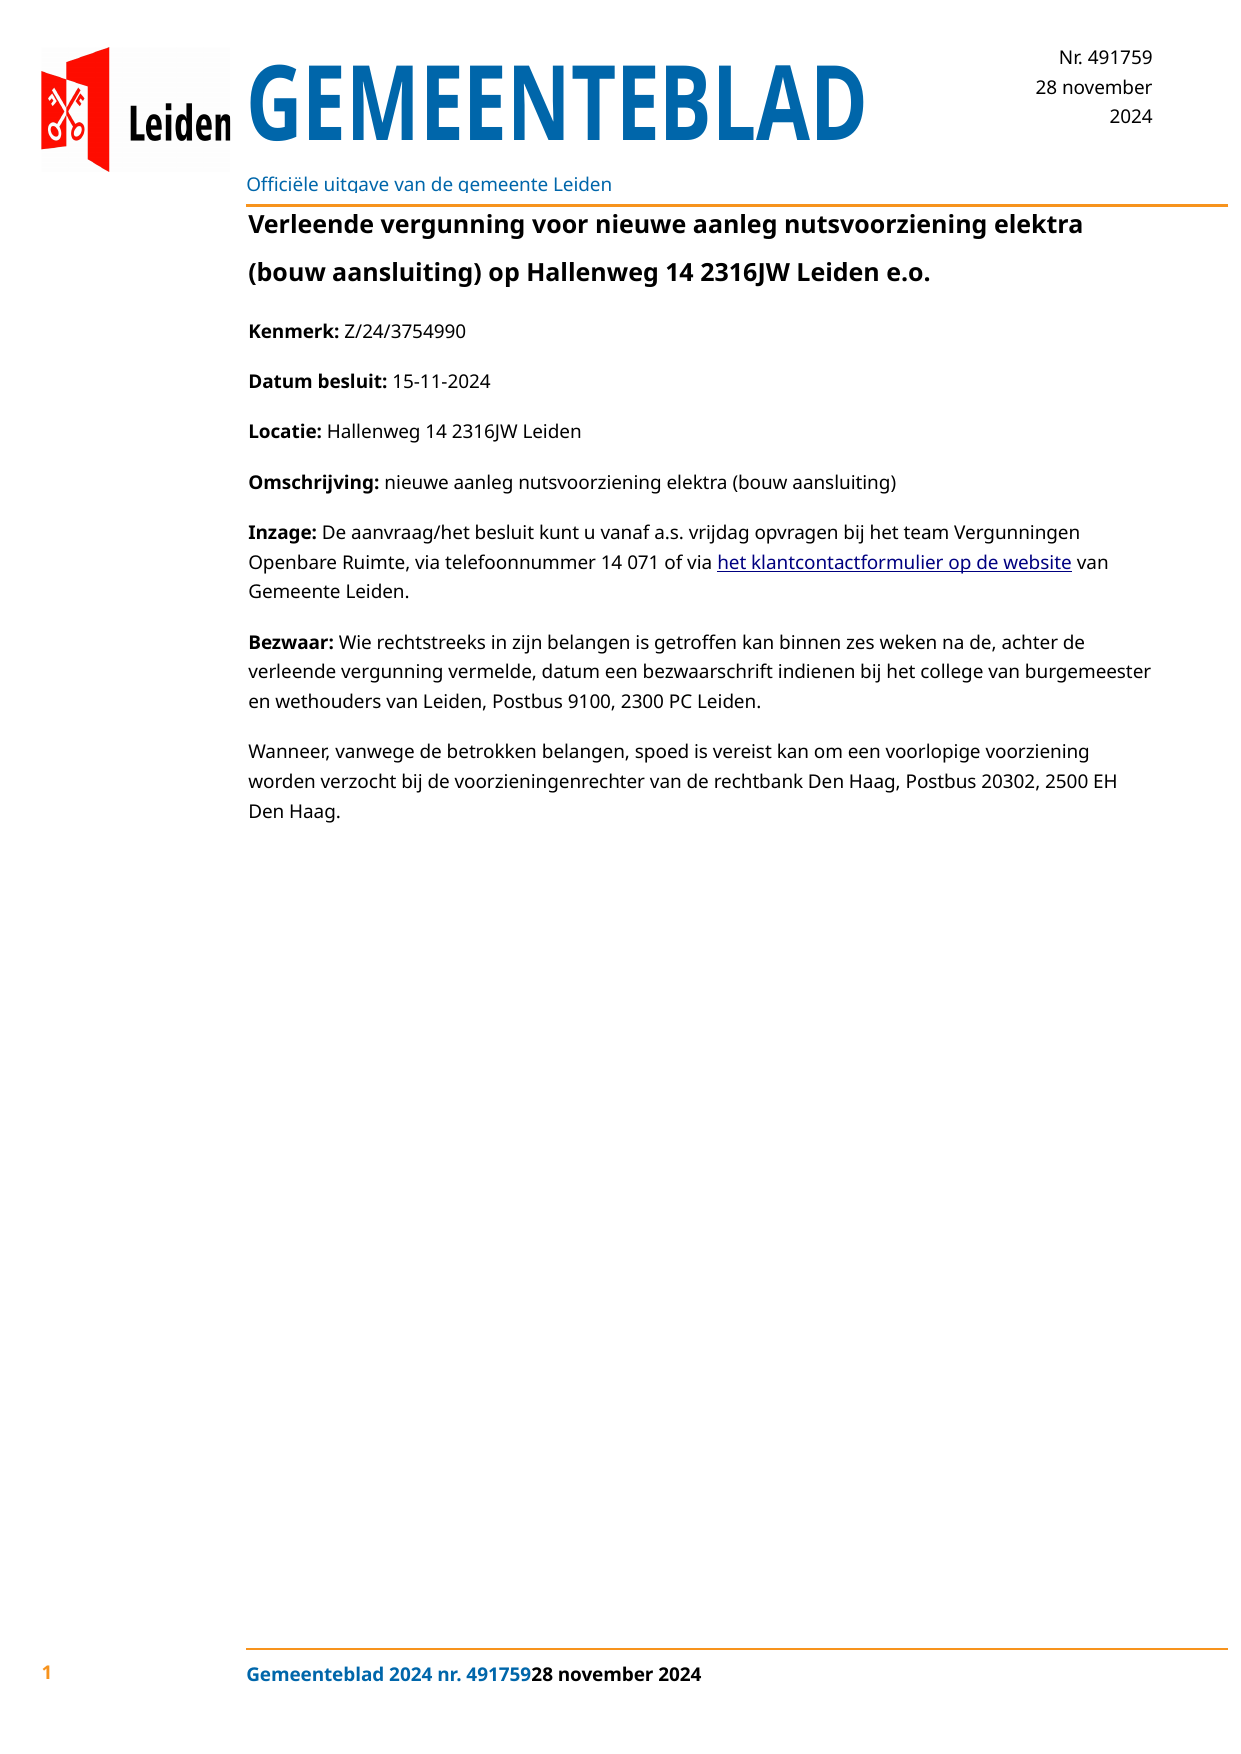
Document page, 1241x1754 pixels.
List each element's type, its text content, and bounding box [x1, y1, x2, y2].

picture [41, 47, 231, 172]
text Omschrijving: nieuwe aanleg nutsvoorziening elektra (bouw aansluiting) [248, 469, 1152, 495]
text Locatie: Hallenweg 14 2316JW Leiden [248, 419, 1152, 444]
text Inzage: De aanvraag/het besluit kunt u vanaf a.s. vrijdag opvragen bij het team Vergunningen Openbare Ruimte, via telefoonnummer 14 071 of via het klantcontactformulier op de website van Gemeente Leiden. [248, 519, 1152, 604]
text Wanneer, vanwege de betrokken belangen, spoed is vereist kan om een voorlopige voorziening worden verzocht bij de voorzieningenrechter van de rechtbank Den Haag, Postbus 20302, 2500 EH Den Haag. [248, 739, 1152, 824]
text Datum besluit: 15-11-2024 [248, 368, 1152, 394]
text Bezwaar: Wie rechtstreeks in zijn belangen is getroffen kan binnen zes weken na de, achter de verleende vergunning vermelde, datum een bezwaarschrift indienen bij het college van burgemeester en wethouders van Leiden, Postbus 9100, 2300 PC Leiden. [248, 629, 1152, 714]
text Kenmerk: Z/24/3754990 [248, 318, 1152, 344]
text Verleende vergunning voor nieuwe aanleg nutsvoorziening elektra (bouw aansluiting) op Hallenweg 14 2316JW Leiden e.o. [248, 207, 1152, 288]
